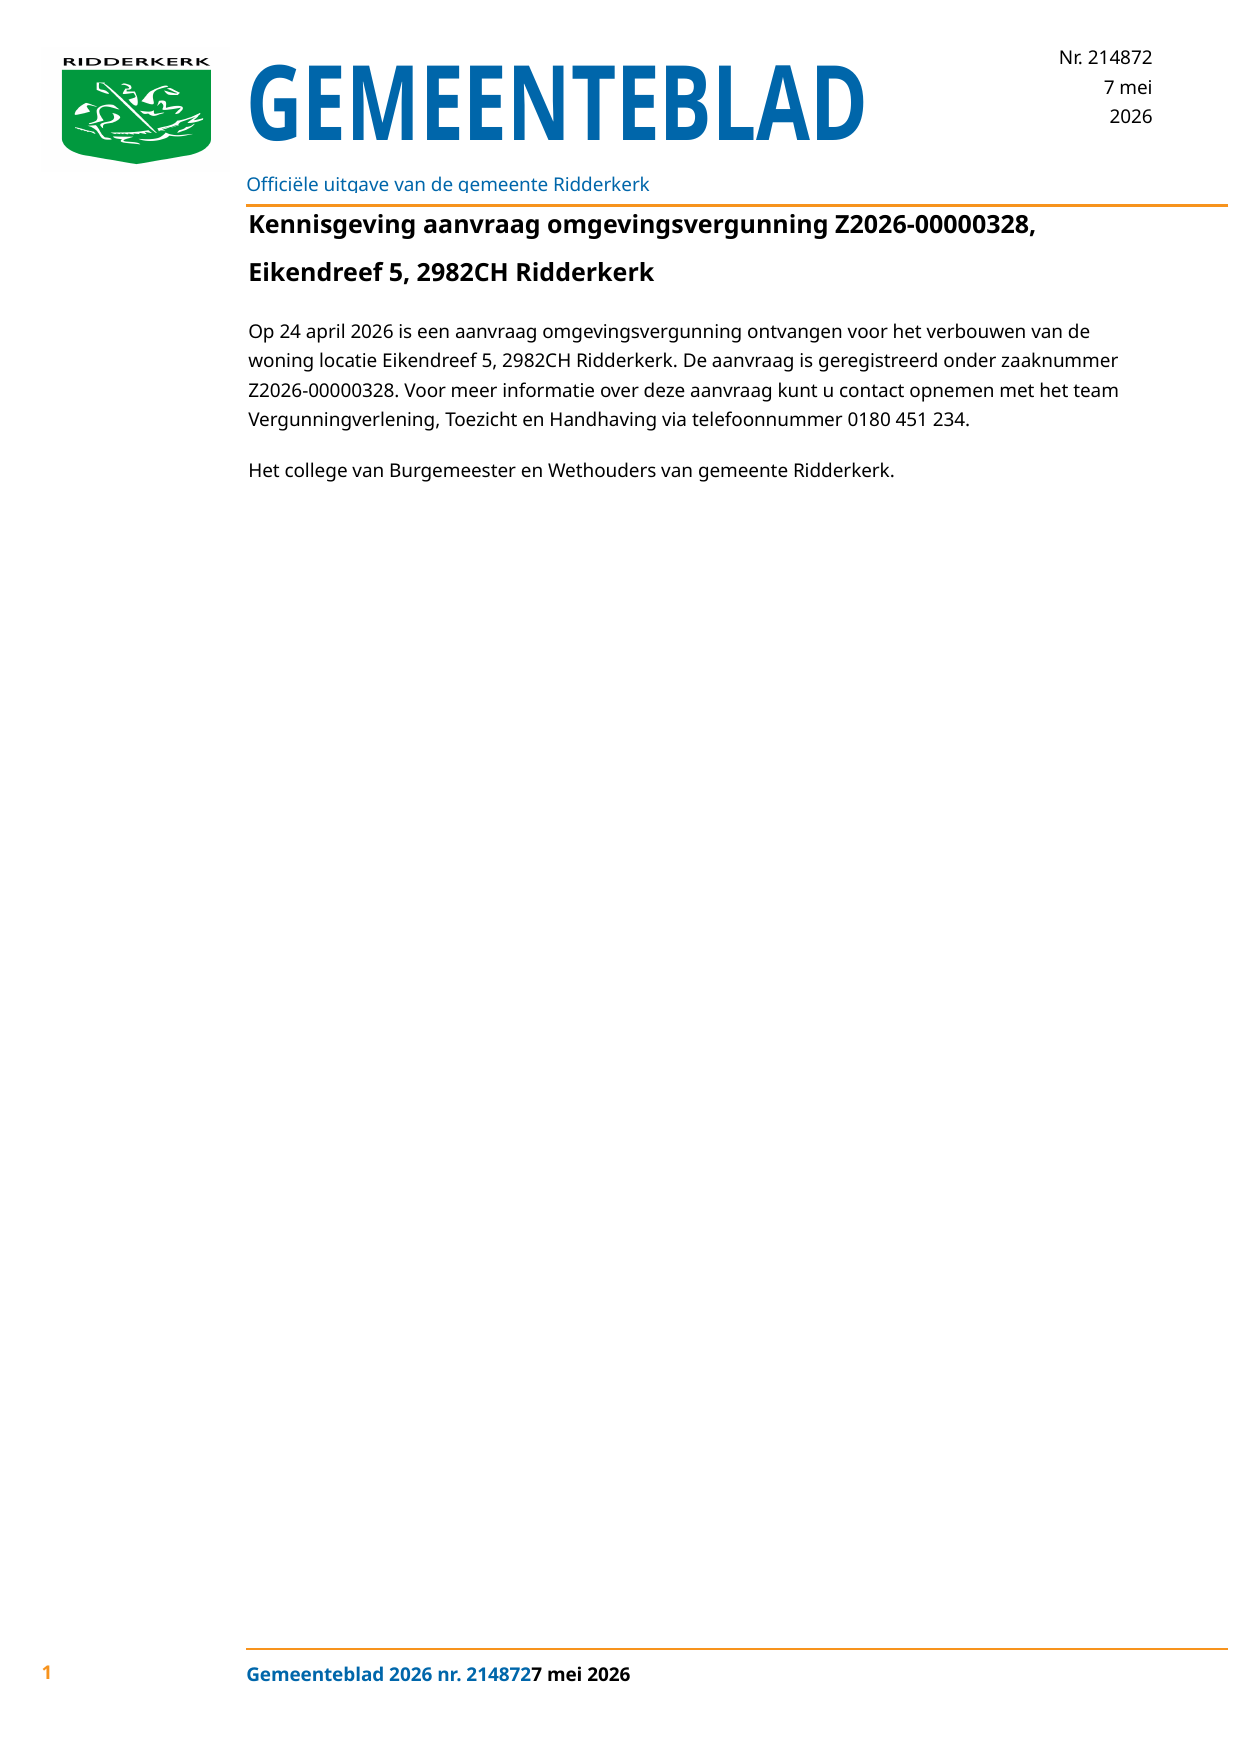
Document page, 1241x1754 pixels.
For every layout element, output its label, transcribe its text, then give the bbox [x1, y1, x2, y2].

text Op 24 april 2026 is een aanvraag omgevingsvergunning ontvangen voor het verbouwen van de woning locatie Eikendreef 5, 2982CH Ridderkerk. De aanvraag is geregistreerd onder zaaknummer Z2026-00000328. Voor meer informatie over deze aanvraag kunt u contact opnemen met het team Vergunningverlening, Toezicht en Handhaving via telefoonnummer 0180 451 234. [248, 318, 1152, 432]
picture [41, 47, 231, 172]
text Het college van Burgemeester en Wethouders van gemeente Ridderkerk. [248, 457, 1152, 483]
text Kennisgeving aanvraag omgevingsvergunning Z2026-00000328, Eikendreef 5, 2982CH Ridderkerk [248, 207, 1152, 288]
